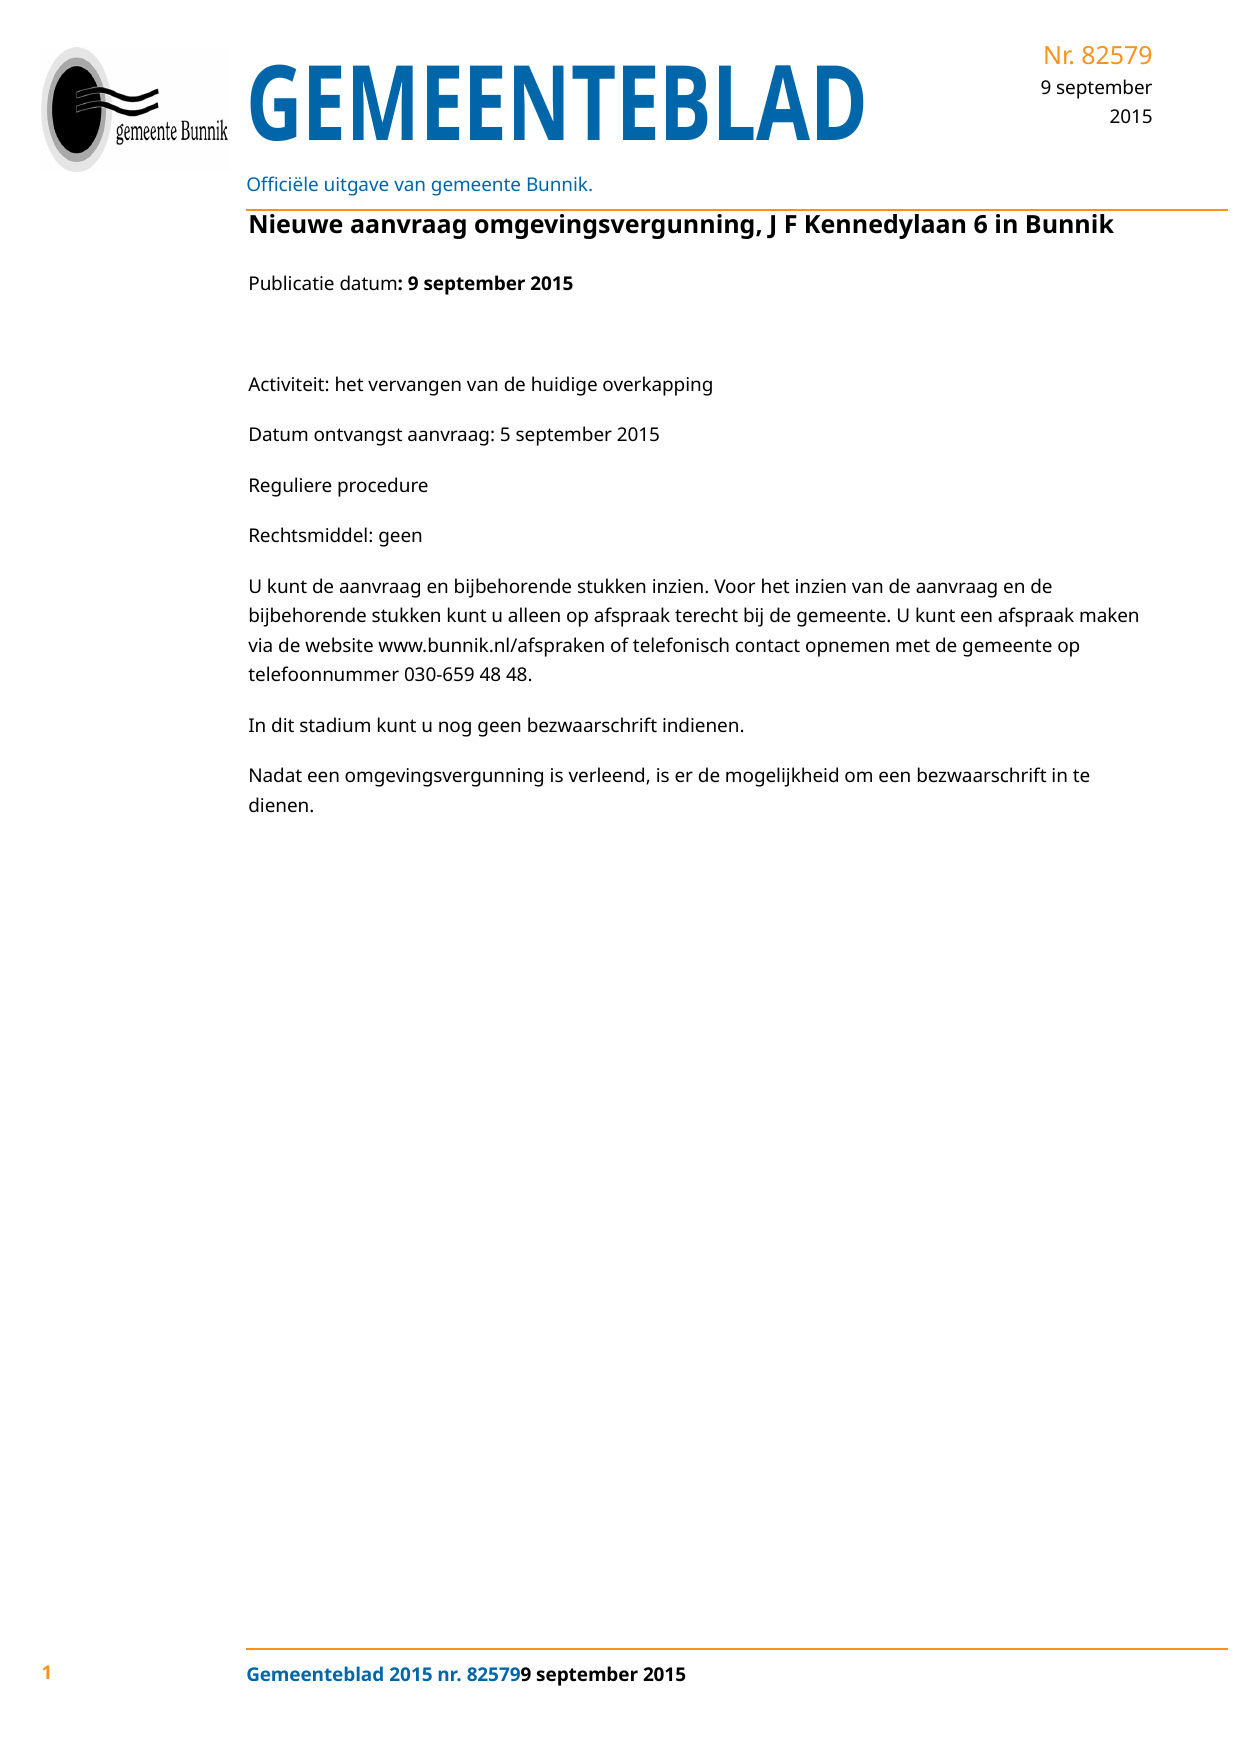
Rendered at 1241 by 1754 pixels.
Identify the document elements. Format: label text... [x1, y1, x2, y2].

picture [41, 47, 231, 172]
text Reguliere procedure [248, 472, 1152, 498]
text Publicatie datum: 9 september 2015 [248, 270, 1152, 296]
text In dit stadium kunt u nog geen bezwaarschrift indienen. [248, 712, 1152, 738]
text Datum ontvangst aanvraag: 5 september 2015 [248, 422, 1152, 447]
text Activiteit: het vervangen van de huidige overkapping [248, 371, 1152, 397]
text Nieuwe aanvraag omgevingsvergunning, J F Kennedylaan 6 in Bunnik [248, 211, 1152, 241]
text Rechtsmiddel: geen [248, 522, 1152, 548]
text Nadat een omgevingsvergunning is verleend, is er de mogelijkheid om een bezwaarschrift in te dienen. [248, 762, 1152, 818]
text U kunt de aanvraag en bijbehorende stukken inzien. Voor het inzien van de aanvraag en de bijbehorende stukken kunt u alleen op afspraak terecht bij de gemeente. U kunt een afspraak maken via de website www.bunnik.nl/afspraken of telefonisch contact opnemen met de gemeente op telefoonnummer 030-659 48 48. [248, 573, 1152, 687]
